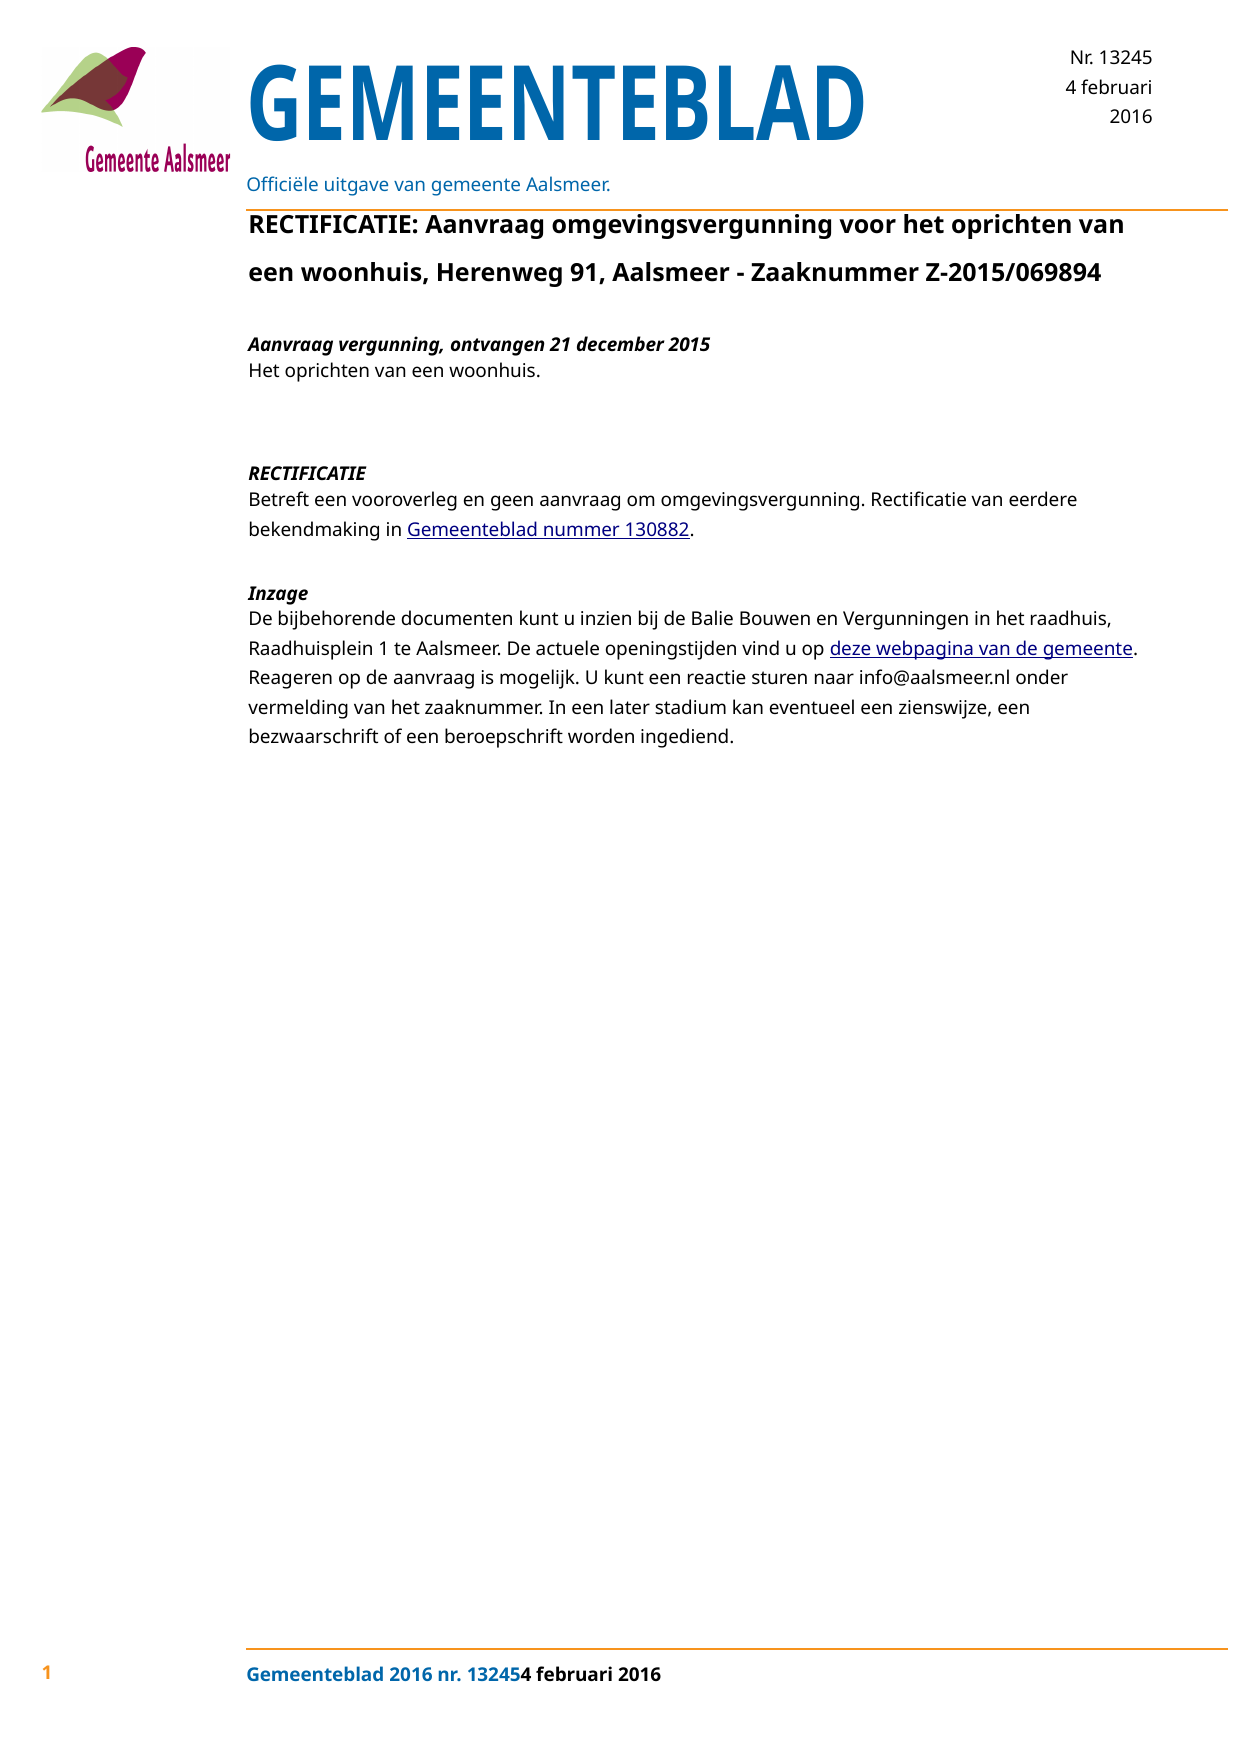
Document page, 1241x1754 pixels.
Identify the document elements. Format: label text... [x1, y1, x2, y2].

text De bijbehorende documenten kunt u inzien bij de Balie Bouwen en Vergunningen in het raadhuis, Raadhuisplein 1 te Aalsmeer. De actuele openingstijden vind u op deze webpagina van de gemeente. Reageren op de aanvraag is mogelijk. U kunt een reactie sturen naar info@aalsmeer.nl onder vermelding van het zaaknummer. In een later stadium kan eventueel een zienswijze, een bezwaarschrift of een beroepschrift worden ingediend. [248, 605, 1152, 749]
picture [41, 47, 231, 172]
text Inzage [248, 580, 1152, 605]
text RECTIFICATIE [248, 460, 1152, 486]
text ​ [248, 774, 1152, 800]
text RECTIFICATIE: Aanvraag omgevingsvergunning voor het oprichten van een woonhuis, Herenweg 91, Aalsmeer - Zaaknummer Z-2015/069894 [248, 211, 1152, 288]
text Aanvraag vergunning, ontvangen 21 december 2015 [248, 331, 1152, 357]
text Betreft een vooroverleg en geen aanvraag om omgevingsvergunning. Rectificatie van eerdere bekendmaking in Gemeenteblad nummer 130882. [248, 486, 1152, 541]
text Het oprichten van een woonhuis. [248, 357, 1152, 383]
